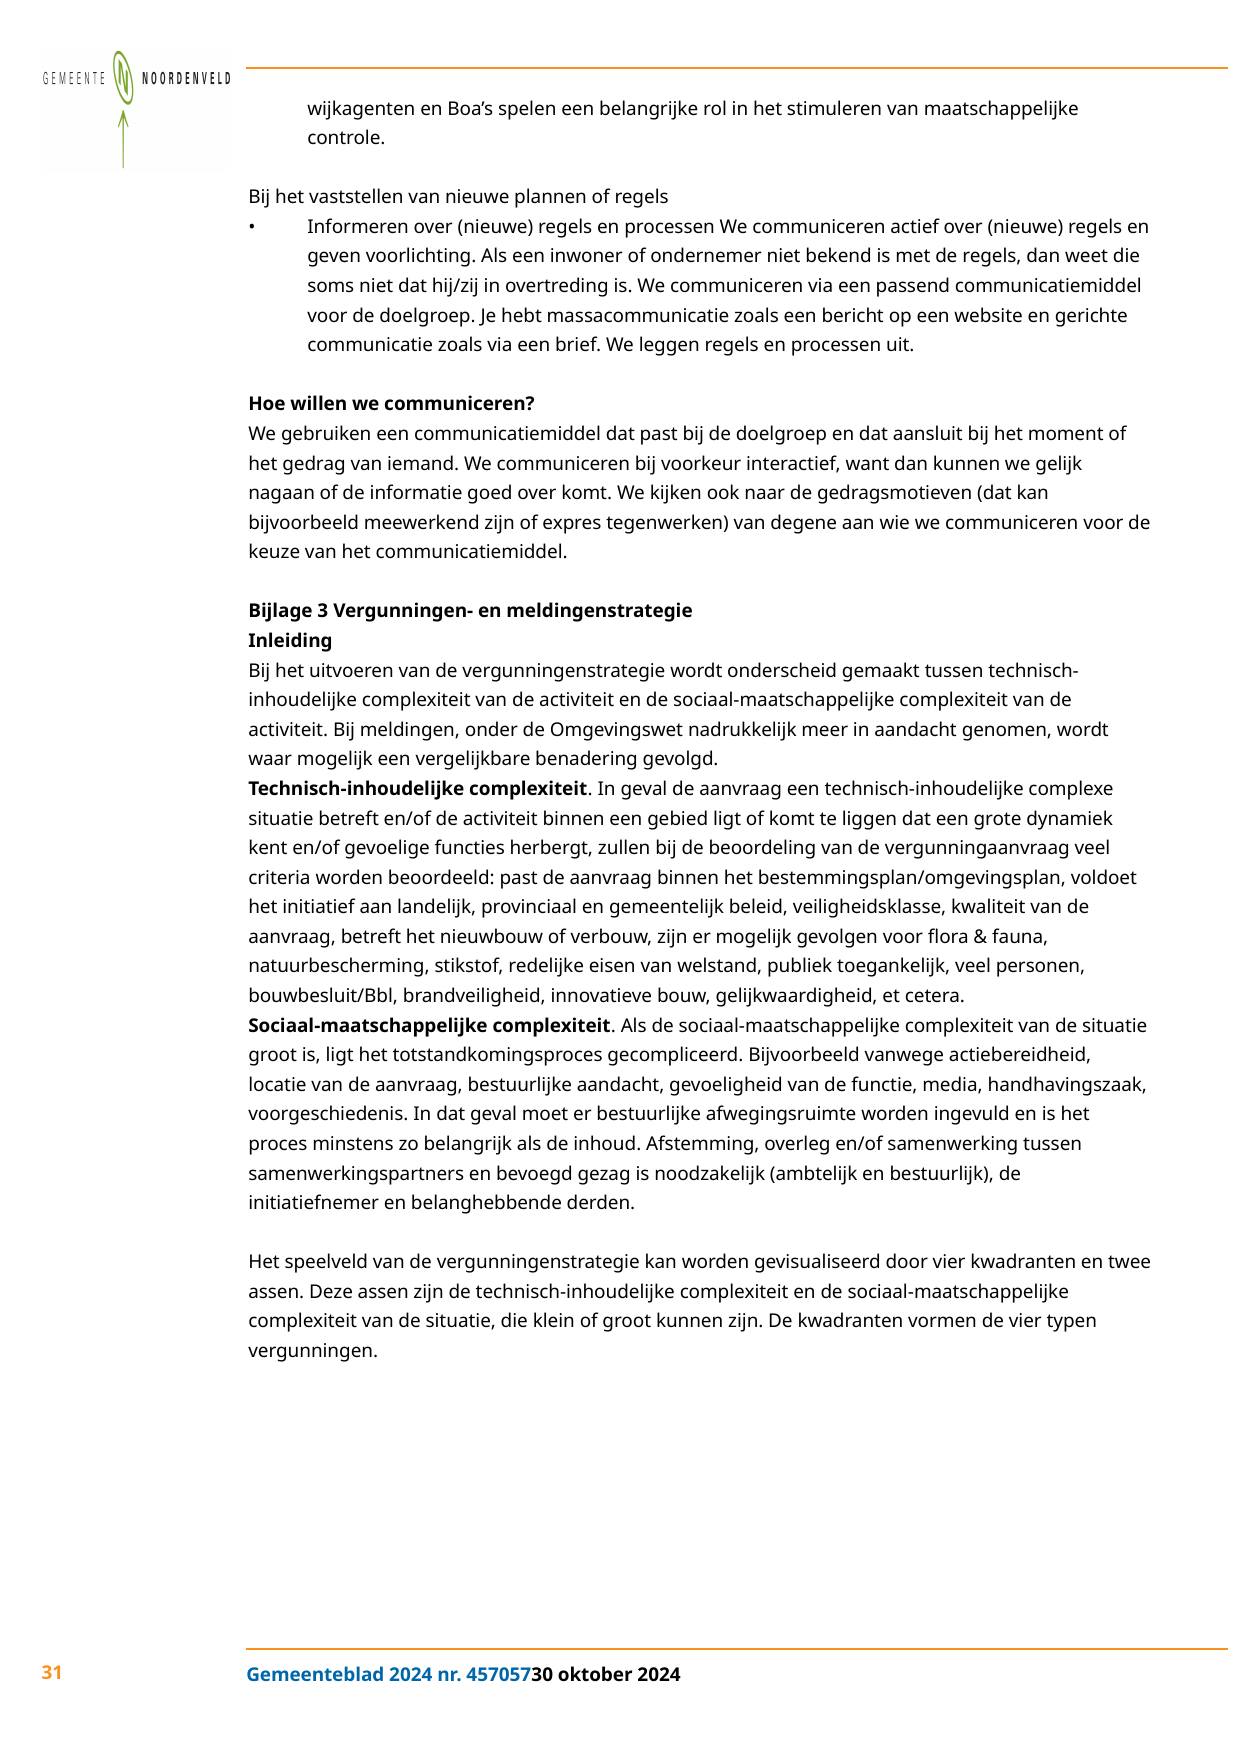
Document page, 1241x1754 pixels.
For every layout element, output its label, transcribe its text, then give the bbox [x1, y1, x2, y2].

picture [41, 47, 231, 172]
text Bij het vaststellen van nieuwe plannen of regels [248, 183, 1152, 209]
text Technisch-inhoudelijke complexiteit. In geval de aanvraag een technisch-inhoudelijke complexe situatie betreft en/of de activiteit binnen een gebied ligt of komt te liggen dat een grote dynamiek kent en/of gevoelige functies herbergt, zullen bij de beoordeling van de vergunningaanvraag veel criteria worden beoordeeld: past de aanvraag binnen het bestemmingsplan/omgevingsplan, voldoet het initiatief aan landelijk, provinciaal en gemeentelijk beleid, veiligheidsklasse, kwaliteit van de aanvraag, betreft het nieuwbouw of verbouw, zijn er mogelijk gevolgen voor flora & fauna, natuurbescherming, stikstof, redelijke eisen van welstand, publiek toegankelijk, veel personen, bouwbesluit/Bbl, brandveiligheid, innovatieve bouw, gelijkwaardigheid, et cetera. [248, 775, 1152, 1008]
text Het speelveld van de vergunningenstrategie kan worden gevisualiseerd door vier kwadranten en twee assen. Deze assen zijn de technisch-inhoudelijke complexiteit en de sociaal-maatschappelijke complexiteit van de situatie, die klein of groot kunnen zijn. De kwadranten vormen de vier typen vergunningen. [248, 1248, 1152, 1363]
text Hoe willen we communiceren? [248, 391, 1152, 416]
list wijkagenten en Boa’s spelen een belangrijke rol in het stimuleren van maatschappelijke controle. [248, 95, 1152, 150]
text We gebruiken een communicatiemiddel dat past bij de doelgroep en dat aansluit bij het moment of het gedrag van iemand. We communiceren bij voorkeur interactief, want dan kunnen we gelijk nagaan of de informatie goed over komt. We kijken ook naar de gedragsmotieven (dat kan bijvoorbeeld meewerkend zijn of expres tegenwerken) van degene aan wie we communiceren voor de keuze van het communicatiemiddel. [248, 420, 1152, 564]
list Informeren over (nieuwe) regels en processen We communiceren actief over (nieuwe) regels en geven voorlichting. Als een inwoner of ondernemer niet bekend is met de regels, dan weet die soms niet dat hij/zij in overtreding is. We communiceren via een passend communicatiemiddel voor de doelgroep. Je hebt massacommunicatie zoals een bericht op een website en gerichte communicatie zoals via een brief. We leggen regels en processen uit. [248, 213, 1152, 357]
text Sociaal-maatschappelijke complexiteit. Als de sociaal-maatschappelijke complexiteit van de situatie groot is, ligt het totstandkomingsproces gecompliceerd. Bijvoorbeeld vanwege actiebereidheid, locatie van de aanvraag, bestuurlijke aandacht, gevoeligheid van de functie, media, handhavingszaak, voorgeschiedenis. In dat geval moet er bestuurlijke afwegingsruimte worden ingevuld en is het proces minstens zo belangrijk als de inhoud. Afstemming, overleg en/of samenwerking tussen samenwerkingspartners en bevoegd gezag is noodzakelijk (ambtelijk en bestuurlijk), de initiatiefnemer en belanghebbende derden. [248, 1012, 1152, 1215]
text Bijlage 3 Vergunningen- en meldingenstrategie [248, 598, 1152, 623]
text Inleiding [248, 627, 1152, 653]
text Bij het uitvoeren van de vergunningenstrategie wordt onderscheid gemaakt tussen technisch-inhoudelijke complexiteit van de activiteit en de sociaal-maatschappelijke complexiteit van de activiteit. Bij meldingen, onder de Omgevingswet nadrukkelijk meer in aandacht genomen, wordt waar mogelijk een vergelijkbare benadering gevolgd. [248, 657, 1152, 771]
